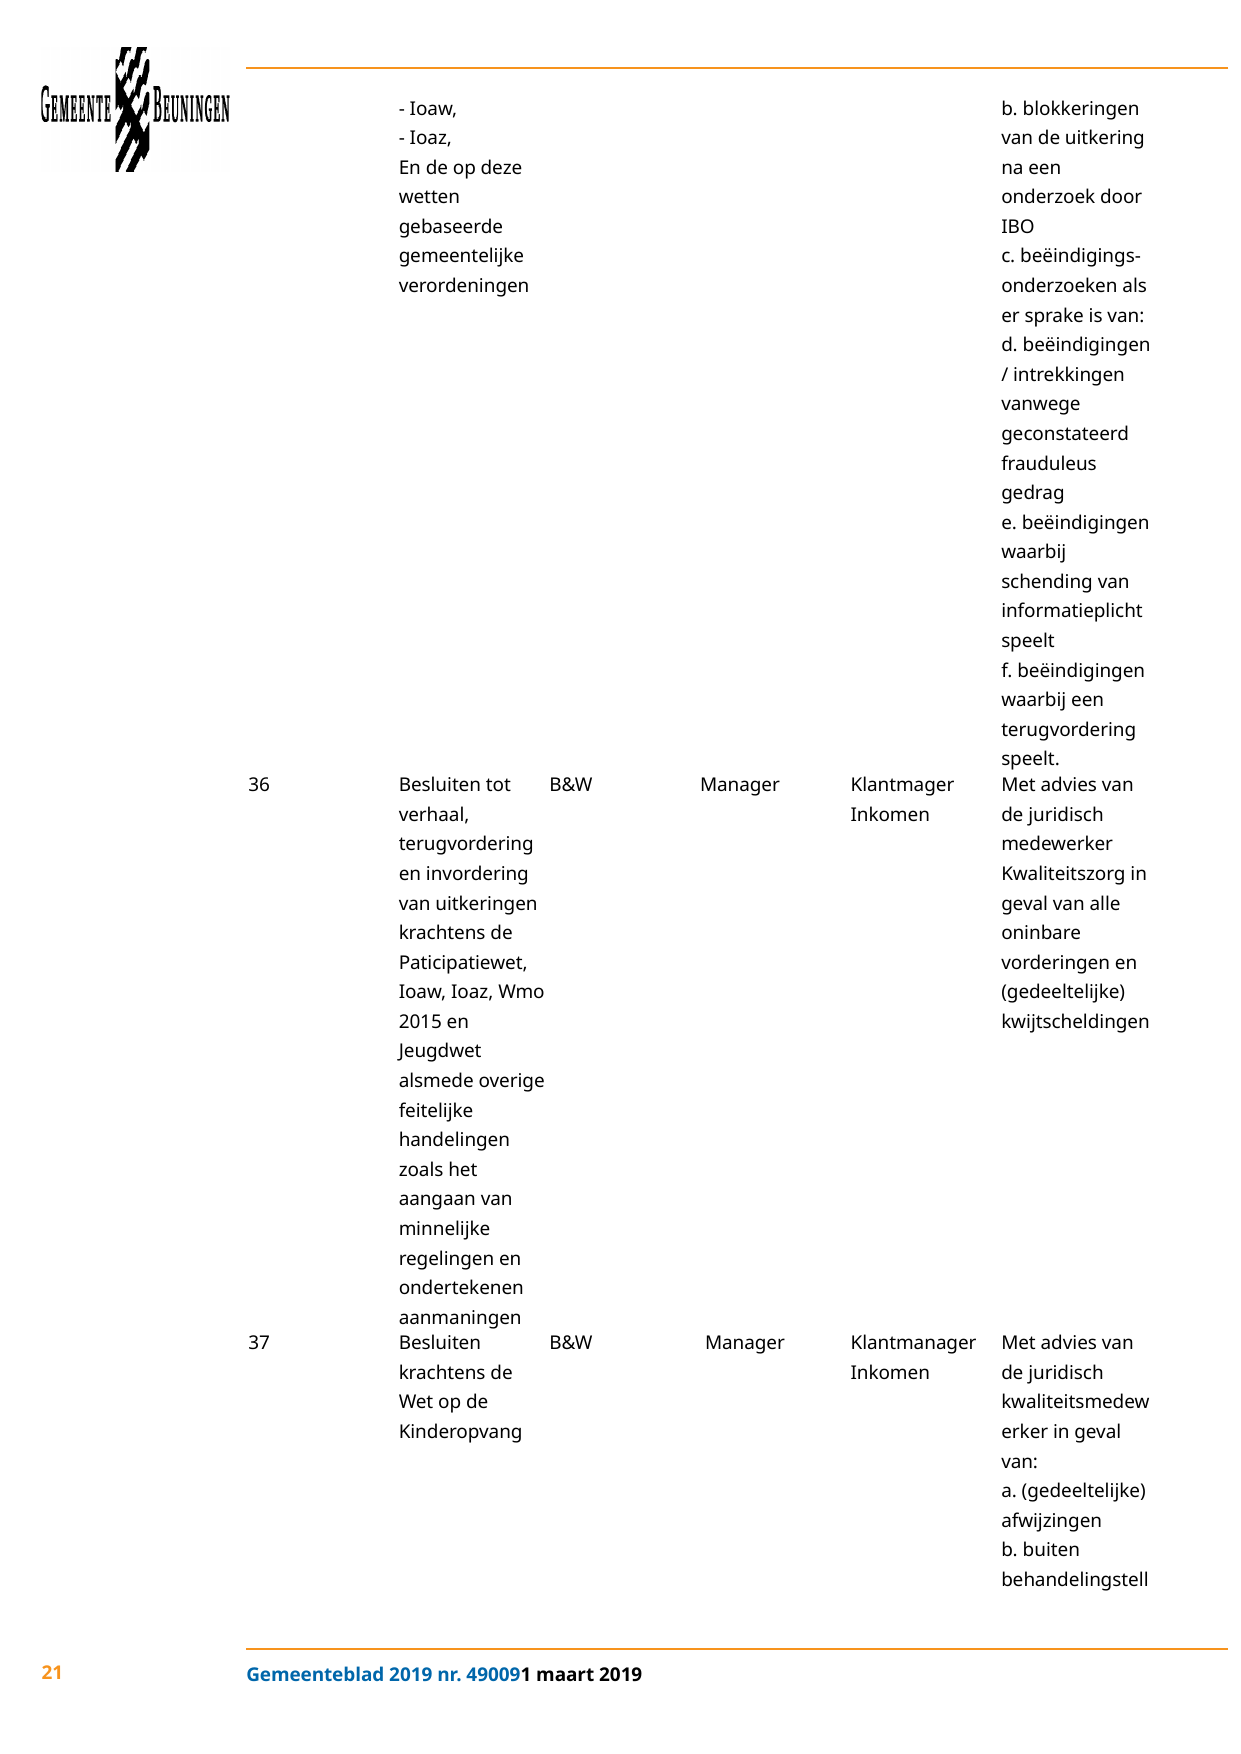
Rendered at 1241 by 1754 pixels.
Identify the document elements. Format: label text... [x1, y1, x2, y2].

table_cell Manager [700, 771, 850, 1329]
table_cell Klantmanager Inkomen [850, 1330, 1001, 1592]
table_cell [248, 95, 398, 771]
table_cell Met advies van de juridisch medewerker Kwaliteitszorg in geval van alle oninbare vorderingen en (gedeeltelijke) kwijtscheldingen [1001, 771, 1152, 1329]
table_cell [700, 95, 850, 771]
table_cell - Ioaw, - Ioaz, En de op deze wetten gebaseerde gemeentelijke verordeningen [399, 95, 549, 771]
table_cell B&W [549, 1330, 700, 1592]
table_cell Besluiten tot verhaal, terugvordering en invordering van uitkeringen krachtens de Paticipatiewet, Ioaw, Ioaz, Wmo 2015 en Jeugdwet alsmede overige feitelijke handelingen zoals het aangaan van minnelijke regelingen en ondertekenen aanmaningen [399, 771, 549, 1329]
table_cell 37 [248, 1330, 398, 1592]
table_cell Manager [700, 1330, 850, 1592]
table_cell [850, 95, 1001, 771]
table_cell Besluiten krachtens de Wet op de Kinderopvang [399, 1330, 549, 1592]
picture [41, 47, 231, 172]
table_cell 36 [248, 771, 398, 1329]
table_cell Met advies van de juridisch kwaliteitsmedewerker in geval van: a. (gedeeltelijke) afwijzingen b. buiten behandelingstell [1001, 1330, 1152, 1592]
table_cell Klantmager Inkomen [850, 771, 1001, 1329]
table_cell B&W [549, 771, 700, 1329]
table_cell b. blokkeringen van de uitkering na een onderzoek door IBO c. beëindigings-onderzoeken als er sprake is van: d. beëindigingen / intrekkingen vanwege geconstateerd frauduleus gedrag e. beëindigingen waarbij schending van informatieplicht speelt f. beëindigingen waarbij een terugvordering speelt. [1001, 95, 1152, 771]
table_cell [549, 95, 700, 771]
